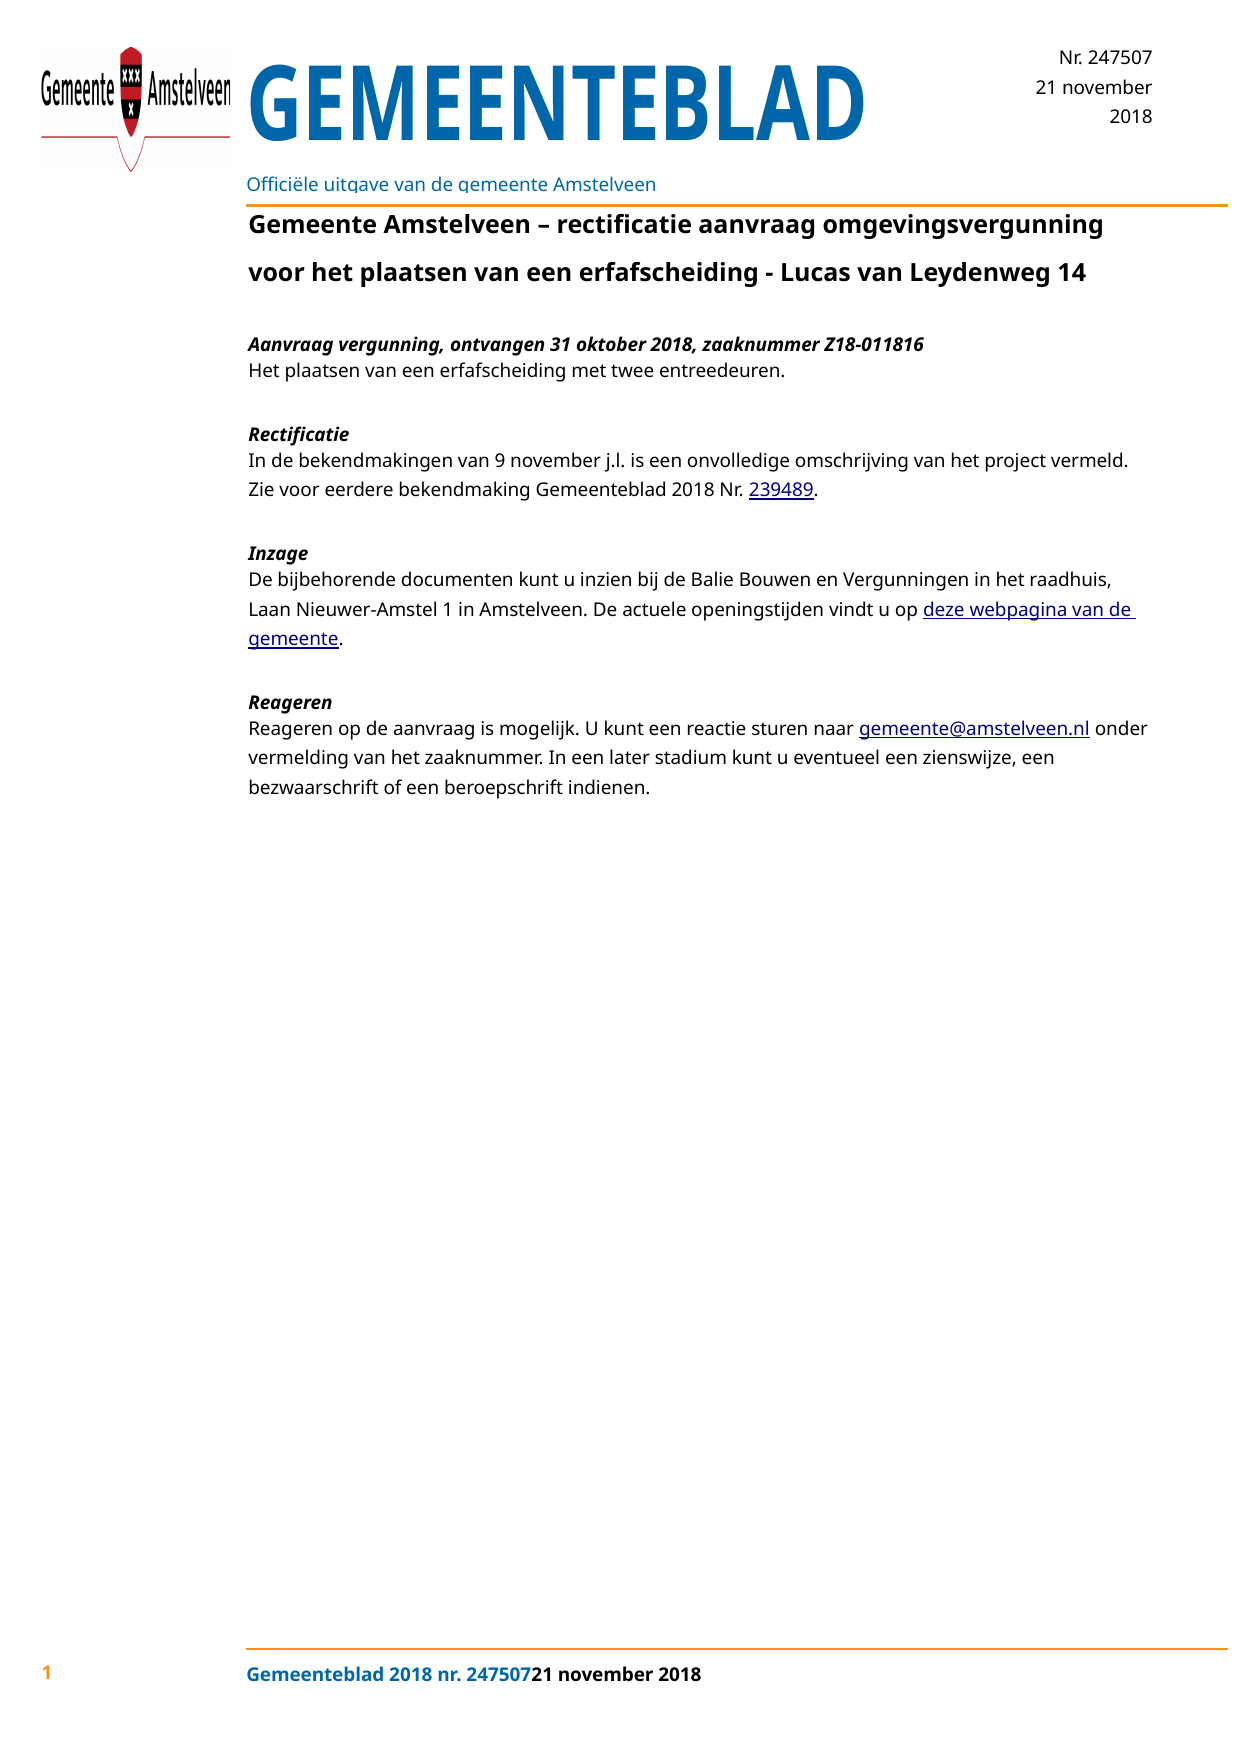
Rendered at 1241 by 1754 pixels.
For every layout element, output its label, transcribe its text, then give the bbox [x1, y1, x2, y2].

text Rectificatie [248, 421, 1152, 447]
text Aanvraag vergunning, ontvangen 31 oktober 2018, zaaknummer Z18-011816 [248, 331, 1152, 357]
text Het plaatsen van een erfafscheiding met twee entreedeuren. [248, 357, 1152, 383]
text Gemeente Amstelveen – rectificatie aanvraag omgevingsvergunning voor het plaatsen van een erfafscheiding - Lucas van Leydenweg 14 [248, 207, 1152, 288]
picture [41, 47, 231, 172]
text Inzage [248, 540, 1152, 566]
text Reageren [248, 689, 1152, 715]
text Reageren op de aanvraag is mogelijk. U kunt een reactie sturen naar gemeente@amstelveen.nl onder vermelding van het zaaknummer. In een later stadium kunt u eventueel een zienswijze, een bezwaarschrift of een beroepschrift indienen. [248, 715, 1152, 800]
text In de bekendmakingen van 9 november j.l. is een onvolledige omschrijving van het project vermeld. Zie voor eerdere bekendmaking Gemeenteblad 2018 Nr. 239489. [248, 447, 1152, 502]
text De bijbehorende documenten kunt u inzien bij de Balie Bouwen en Vergunningen in het raadhuis, Laan Nieuwer-Amstel 1 in Amstelveen. De actuele openingstijden vindt u op deze webpagina van de gemeente. [248, 566, 1152, 651]
